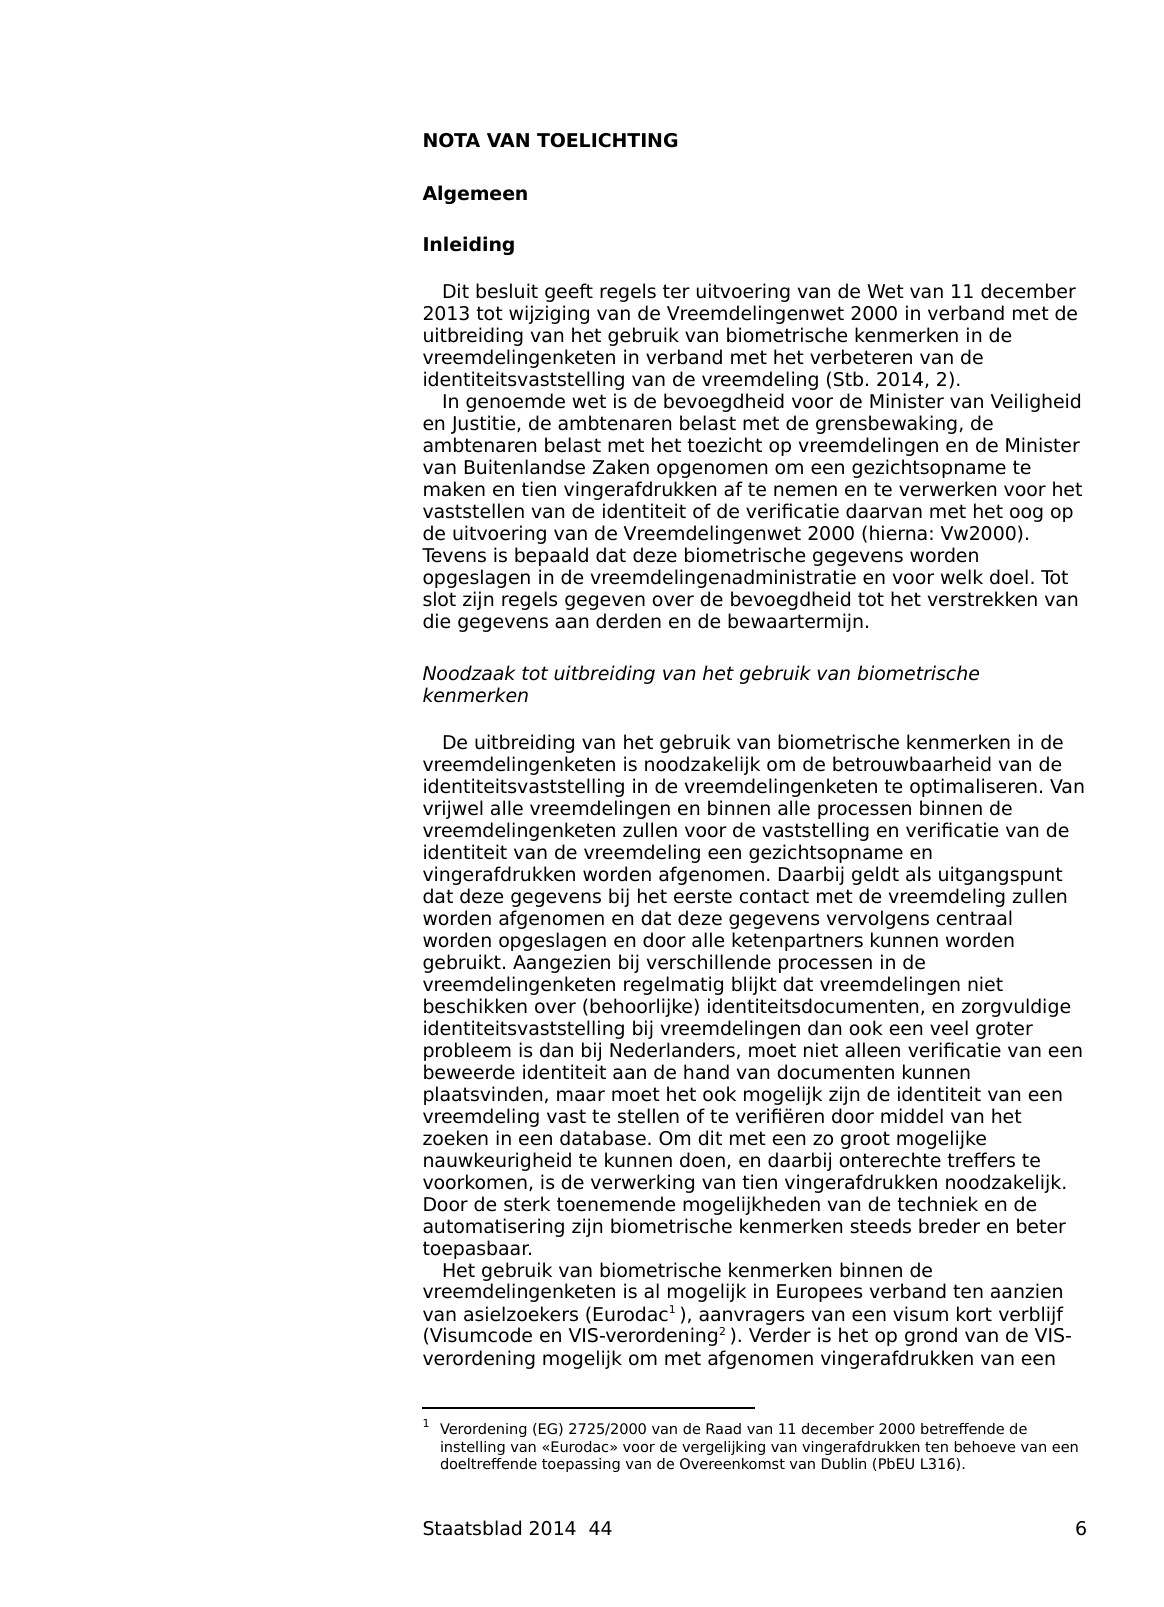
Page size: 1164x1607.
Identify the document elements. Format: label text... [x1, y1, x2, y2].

text In genoemde wet is de bevoegdheid voor de Minister van Veiligheid en Justitie, de ambtenaren belast met de grensbewaking, de ambtenaren belast met het toezicht op vreemdelingen en de Minister van Buitenlandse Zaken opgenomen om een gezichtsopname te maken en tien vingerafdrukken af te nemen en te verwerken voor het vaststellen van de identiteit of de verificatie daarvan met het oog op de uitvoering van de Vreemdelingenwet 2000 (hierna: Vw2000). Tevens is bepaald dat deze biometrische gegevens worden opgeslagen in de vreemdelingenadministratie en voor welk doel. Tot slot zijn regels gegeven over de bevoegdheid tot het verstrekken van die gegevens aan derden en de bewaartermijn. [422, 391, 1087, 633]
subtitle Noodzaak tot uitbreiding van het gebruik van biometrische kenmerken [422, 663, 1087, 707]
subtitle Inleiding [422, 234, 1087, 256]
subtitle NOTA VAN TOELICHTING [422, 130, 1087, 152]
text De uitbreiding van het gebruik van biometrische kenmerken in de vreemdelingenketen is noodzakelijk om de betrouwbaarheid van de identiteitsvaststelling in de vreemdelingenketen te optimaliseren. Van vrijwel alle vreemdelingen en binnen alle processen binnen de vreemdelingenketen zullen voor de vaststelling en verificatie van de identiteit van de vreemdeling een gezichtsopname en vingerafdrukken worden afgenomen. Daarbij geldt als uitgangspunt dat deze gegevens bij het eerste contact met de vreemdeling zullen worden afgenomen en dat deze gegevens vervolgens centraal worden opgeslagen en door alle ketenpartners kunnen worden gebruikt. Aangezien bij verschillende processen in de vreemdelingenketen regelmatig blijkt dat vreemdelingen niet beschikken over (behoorlijke) identiteitsdocumenten, en zorgvuldige identiteitsvaststelling bij vreemdelingen dan ook een veel groter probleem is dan bij Nederlanders, moet niet alleen verificatie van een beweerde identiteit aan de hand van documenten kunnen plaatsvinden, maar moet het ook mogelijk zijn de identiteit van een vreemdeling vast te stellen of te verifiëren door middel van het zoeken in een database. Om dit met een zo groot mogelijke nauwkeurigheid te kunnen doen, en daarbij onterechte treffers te voorkomen, is de verwerking van tien vingerafdrukken noodzakelijk. Door de sterk toenemende mogelijkheden van de techniek en de automatisering zijn biometrische kenmerken steeds breder en beter toepasbaar. [422, 732, 1087, 1259]
text Het gebruik van biometrische kenmerken binnen de vreemdelingenketen is al mogelijk in Europees verband ten aanzien van asielzoekers (Eurodac), aanvragers van een visum kort verblijf (Visumcode en VIS-verordening). Verder is het op grond van de VIS-verordening mogelijk om met afgenomen vingerafdrukken van een [422, 1259, 1087, 1369]
text Dit besluit geeft regels ter uitvoering van de Wet van 11 december 2013 tot wijziging van de Vreemdelingenwet 2000 in verband met de uitbreiding van het gebruik van biometrische kenmerken in de vreemdelingenketen in verband met het verbeteren van de identiteitsvaststelling van de vreemdeling (Stb. 2014, 2). [422, 281, 1087, 391]
subtitle Algemeen [422, 182, 1087, 204]
text Verordening (EG) 2725/2000 van de Raad van 11 december 2000 betreffende de instelling van «Eurodac» voor de vergelijking van vingerafdrukken ten behoeve van een doeltreffende toepassing van de Overeenkomst van Dublin (PbEU L316). [422, 1417, 1087, 1473]
